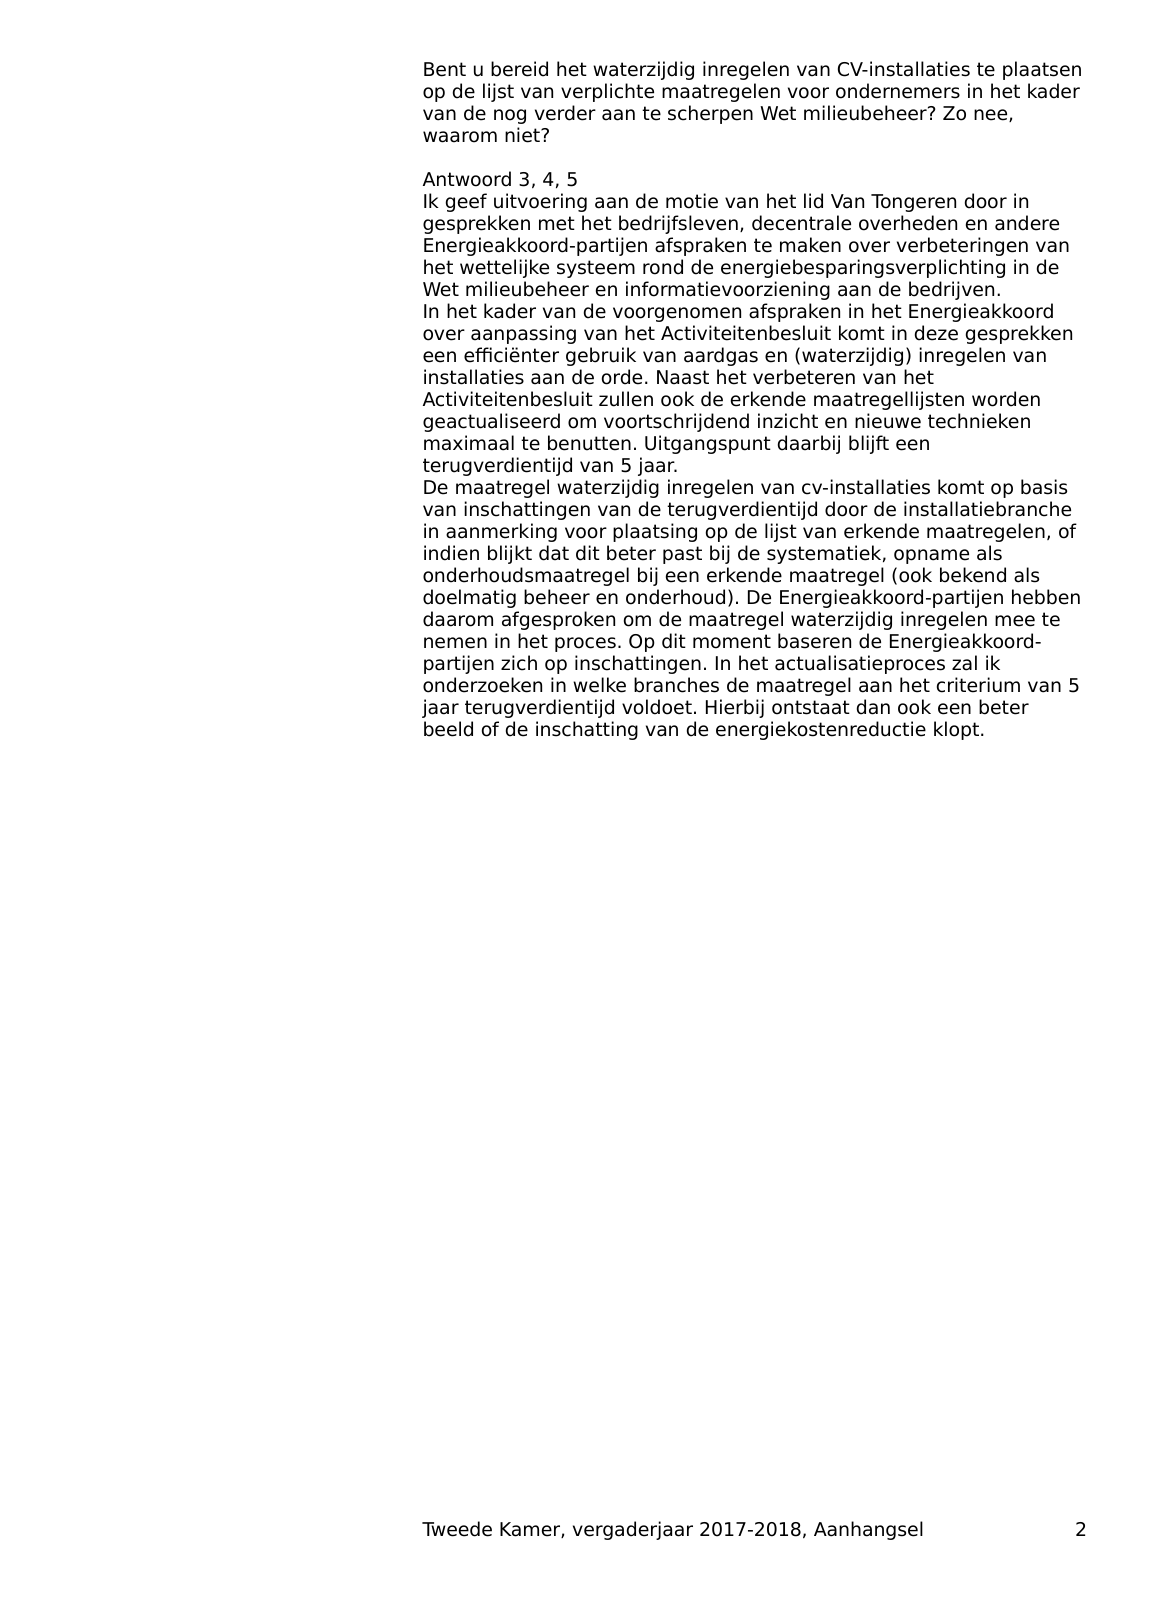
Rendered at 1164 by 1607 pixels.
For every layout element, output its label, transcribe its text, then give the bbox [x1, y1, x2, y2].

text Antwoord 3, 4, 5 [422, 169, 1087, 191]
text De maatregel waterzijdig inregelen van cv-installaties komt op basis van inschattingen van de terugverdientijd door de installatiebranche in aanmerking voor plaatsing op de lijst van erkende maatregelen, of indien blijkt dat dit beter past bij de systematiek, opname als onderhoudsmaatregel bij een erkende maatregel (ook bekend als doelmatig beheer en onderhoud). De Energieakkoord-partijen hebben daarom afgesproken om de maatregel waterzijdig inregelen mee te nemen in het proces. Op dit moment baseren de Energieakkoord-partijen zich op inschattingen. In het actualisatieproces zal ik onderzoeken in welke branches de maatregel aan het criterium van 5 jaar terugverdientijd voldoet. Hierbij ontstaat dan ook een beter beeld of de inschatting van de energiekostenreductie klopt. [422, 477, 1087, 741]
text Ik geef uitvoering aan de motie van het lid Van Tongeren door in gesprekken met het bedrijfsleven, decentrale overheden en andere Energieakkoord-partijen afspraken te maken over verbeteringen van het wettelijke systeem rond de energiebesparingsverplichting in de Wet milieubeheer en informatievoorziening aan de bedrijven. [422, 191, 1087, 301]
text Bent u bereid het waterzijdig inregelen van CV-installaties te plaatsen op de lijst van verplichte maatregelen voor ondernemers in het kader van de nog verder aan te scherpen Wet milieubeheer? Zo nee, waarom niet? [422, 59, 1087, 147]
text In het kader van de voorgenomen afspraken in het Energieakkoord over aanpassing van het Activiteitenbesluit komt in deze gesprekken een efficiënter gebruik van aardgas en (waterzijdig) inregelen van installaties aan de orde. Naast het verbeteren van het Activiteitenbesluit zullen ook de erkende maatregellijsten worden geactualiseerd om voortschrijdend inzicht en nieuwe technieken maximaal te benutten. Uitgangspunt daarbij blijft een terugverdientijd van 5 jaar. [422, 301, 1087, 477]
